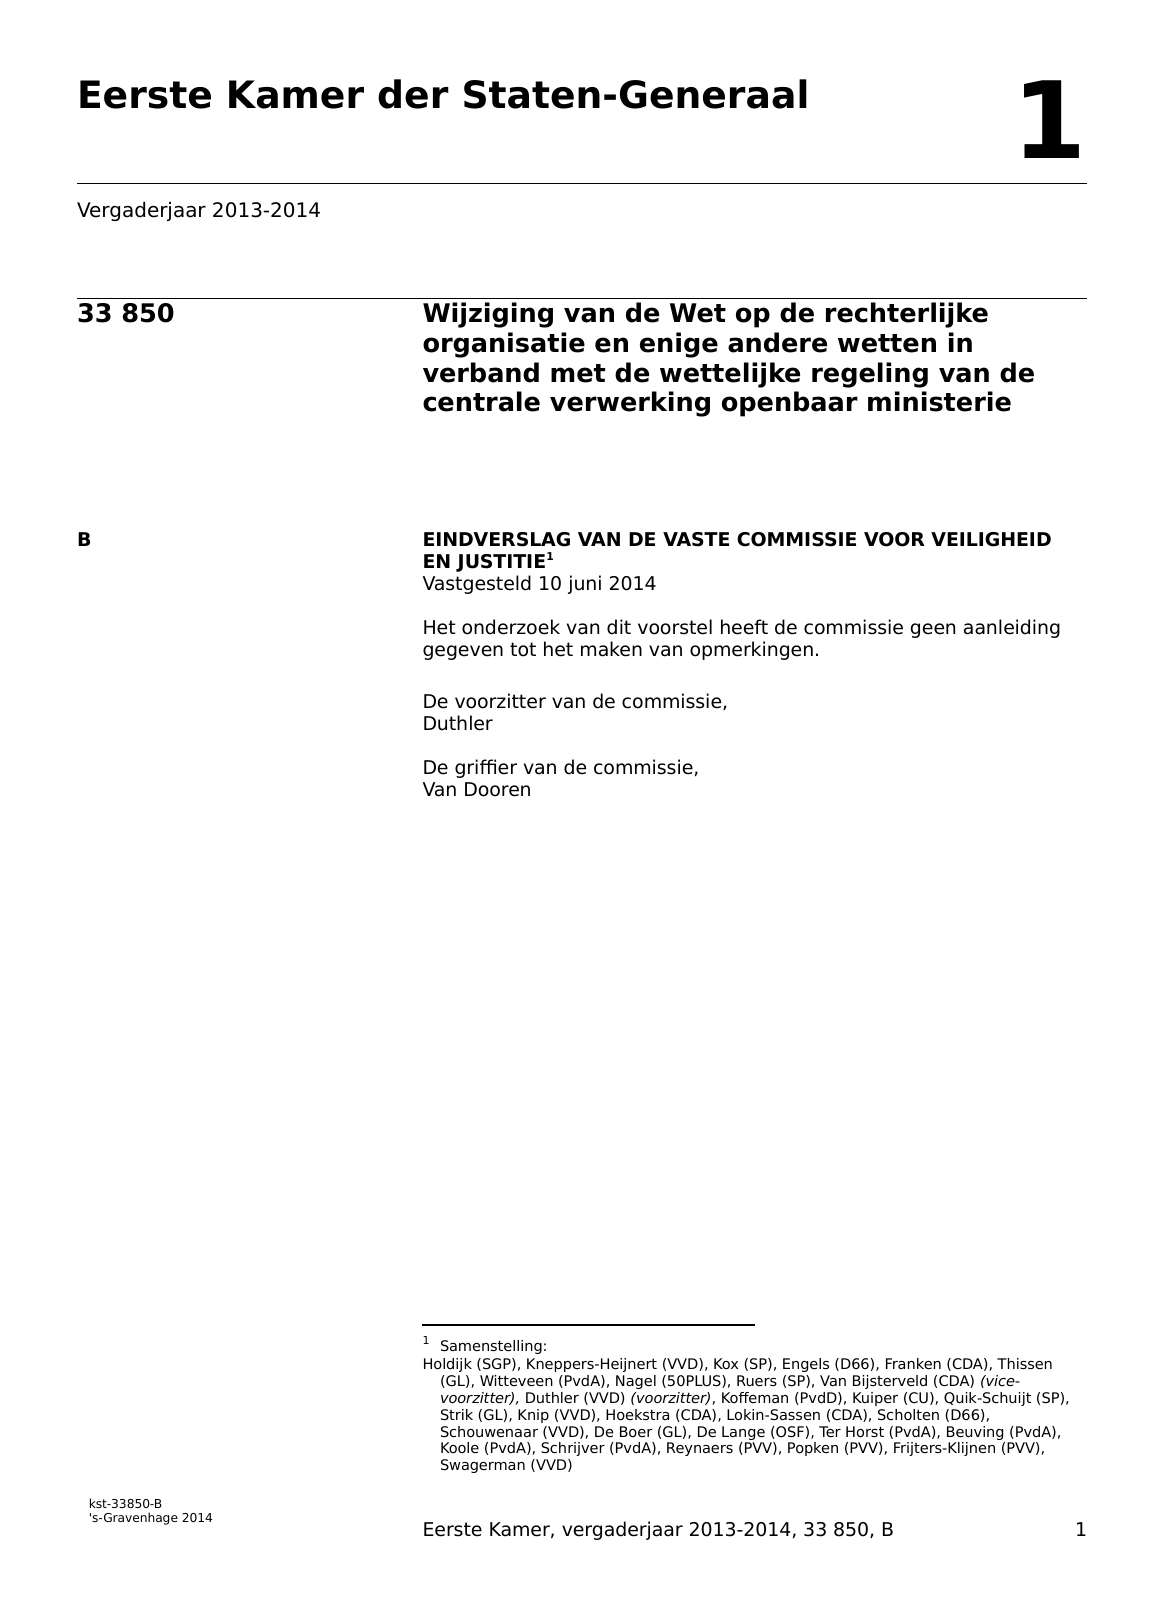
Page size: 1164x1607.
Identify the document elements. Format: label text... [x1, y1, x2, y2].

table_cell Vergaderjaar 2013-2014 [77, 184, 1087, 298]
text Holdijk (SGP), Kneppers-Heijnert (VVD), Kox (SP), Engels (D66), Franken (CDA), Thissen (GL), Witteveen (PvdA), Nagel (50PLUS), Ruers (SP), Van Bijsterveld (CDA) (vice-voorzitter), Duthler (VVD) (voorzitter), Koffeman (PvdD), Kuiper (CU), Quik-Schuijt (SP), Strik (GL), Knip (VVD), Hoekstra (CDA), Lokin-Sassen (CDA), Scholten (D66), Schouwenaar (VVD), De Boer (GL), De Lange (OSF), Ter Horst (PvdA), Beuving (PvdA), Koole (PvdA), Schrijver (PvdA), Reynaers (PVV), Popken (PVV), Frijters-Klijnen (PVV), Swagerman (VVD) [422, 1356, 1087, 1474]
text De griffier van de commissie, Van Dooren [422, 757, 1087, 801]
subtitle 33 850 Wijziging van de Wet op de rechterlijke organisatie en enige andere wetten in verband met de wettelijke regeling van de centrale verwerking openbaar ministerie [77, 299, 1087, 418]
subtitle B EINDVERSLAG VAN DE VASTE COMMISSIE VOOR VEILIGHEID EN JUSTITIE [77, 529, 1087, 573]
table_header 1 [886, 59, 1087, 183]
text Het onderzoek van dit voorstel heeft de commissie geen aanleiding gegeven tot het maken van opmerkingen. [422, 617, 1087, 661]
text De voorzitter van de commissie, Duthler [422, 691, 1087, 735]
table_header Eerste Kamer der Staten-Generaal [77, 59, 886, 183]
text kst-33850-B [88, 1497, 323, 1511]
text 's-Gravenhage 2014 [88, 1511, 323, 1525]
text Samenstelling: [422, 1334, 1087, 1356]
text Vastgesteld 10 juni 2014 [422, 573, 1087, 595]
